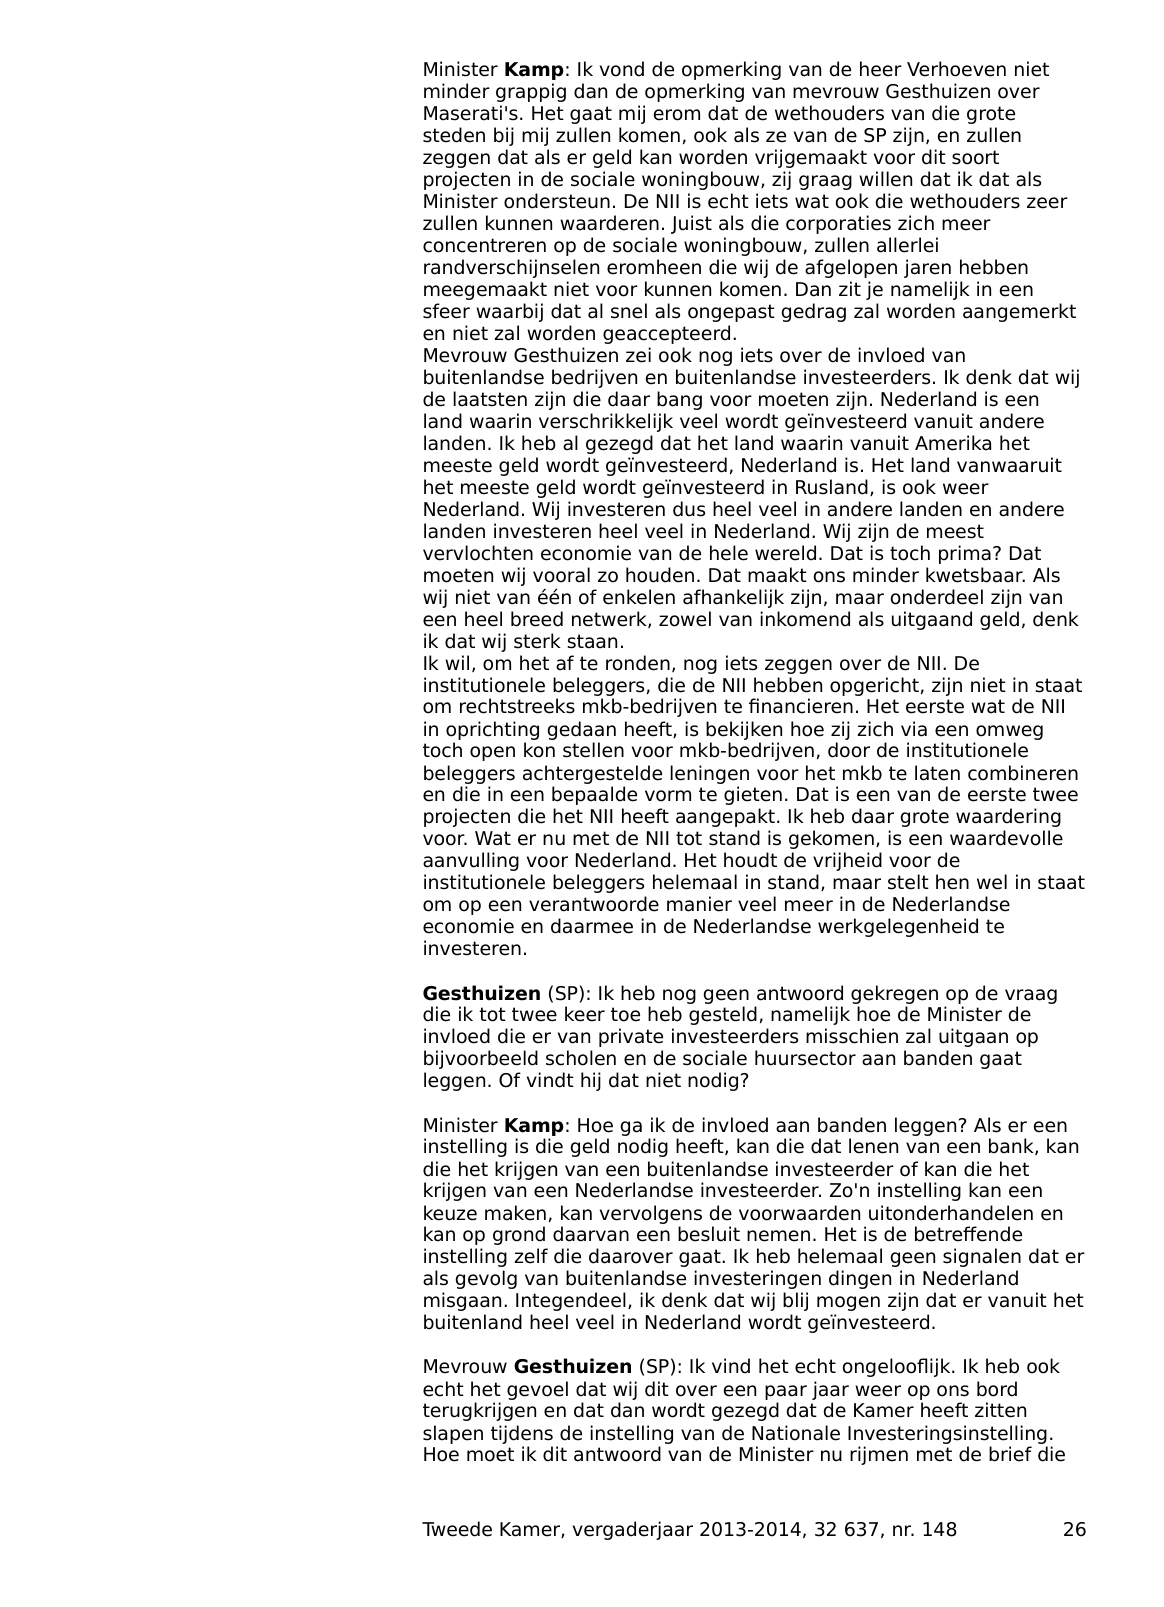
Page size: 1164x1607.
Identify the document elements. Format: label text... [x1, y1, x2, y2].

text Mevrouw Gesthuizen (SP): Ik vind het echt ongelooflijk. Ik heb ook echt het gevoel dat wij dit over een paar jaar weer op ons bord terugkrijgen en dat dan wordt gezegd dat de Kamer heeft zitten slapen tijdens de instelling van de Nationale Investeringsinstelling. Hoe moet ik dit antwoord van de Minister nu rijmen met de brief die [422, 1356, 1087, 1466]
text Mevrouw Gesthuizen zei ook nog iets over de invloed van buitenlandse bedrijven en buitenlandse investeerders. Ik denk dat wij de laatsten zijn die daar bang voor moeten zijn. Nederland is een land waarin verschrikkelijk veel wordt geïnvesteerd vanuit andere landen. Ik heb al gezegd dat het land waarin vanuit Amerika het meeste geld wordt geïnvesteerd, Nederland is. Het land vanwaaruit het meeste geld wordt geïnvesteerd in Rusland, is ook weer Nederland. Wij investeren dus heel veel in andere landen en andere landen investeren heel veel in Nederland. Wij zijn de meest vervlochten economie van de hele wereld. Dat is toch prima? Dat moeten wij vooral zo houden. Dat maakt ons minder kwetsbaar. Als wij niet van één of enkelen afhankelijk zijn, maar onderdeel zijn van een heel breed netwerk, zowel van inkomend als uitgaand geld, denk ik dat wij sterk staan. [422, 345, 1087, 652]
text Minister Kamp: Hoe ga ik de invloed aan banden leggen? Als er een instelling is die geld nodig heeft, kan die dat lenen van een bank, kan die het krijgen van een buitenlandse investeerder of kan die het krijgen van een Nederlandse investeerder. Zo'n instelling kan een keuze maken, kan vervolgens de voorwaarden uitonderhandelen en kan op grond daarvan een besluit nemen. Het is de betreffende instelling zelf die daarover gaat. Ik heb helemaal geen signalen dat er als gevolg van buitenlandse investeringen dingen in Nederland misgaan. Integendeel, ik denk dat wij blij mogen zijn dat er vanuit het buitenland heel veel in Nederland wordt geïnvesteerd. [422, 1114, 1087, 1334]
text Gesthuizen (SP): Ik heb nog geen antwoord gekregen op de vraag die ik tot twee keer toe heb gesteld, namelijk hoe de Minister de invloed die er van private investeerders misschien zal uitgaan op bijvoorbeeld scholen en de sociale huursector aan banden gaat leggen. Of vindt hij dat niet nodig? [422, 982, 1087, 1092]
text Ik wil, om het af te ronden, nog iets zeggen over de NII. De institutionele beleggers, die de NII hebben opgericht, zijn niet in staat om rechtstreeks mkb-bedrijven te financieren. Het eerste wat de NII in oprichting gedaan heeft, is bekijken hoe zij zich via een omweg toch open kon stellen voor mkb-bedrijven, door de institutionele beleggers achtergestelde leningen voor het mkb te laten combineren en die in een bepaalde vorm te gieten. Dat is een van de eerste twee projecten die het NII heeft aangepakt. Ik heb daar grote waardering voor. Wat er nu met de NII tot stand is gekomen, is een waardevolle aanvulling voor Nederland. Het houdt de vrijheid voor de institutionele beleggers helemaal in stand, maar stelt hen wel in staat om op een verantwoorde manier veel meer in de Nederlandse economie en daarmee in de Nederlandse werkgelegenheid te investeren. [422, 652, 1087, 960]
text Minister Kamp: Ik vond de opmerking van de heer Verhoeven niet minder grappig dan de opmerking van mevrouw Gesthuizen over Maserati's. Het gaat mij erom dat de wethouders van die grote steden bij mij zullen komen, ook als ze van de SP zijn, en zullen zeggen dat als er geld kan worden vrijgemaakt voor dit soort projecten in de sociale woningbouw, zij graag willen dat ik dat als Minister ondersteun. De NII is echt iets wat ook die wethouders zeer zullen kunnen waarderen. Juist als die corporaties zich meer concentreren op de sociale woningbouw, zullen allerlei randverschijnselen eromheen die wij de afgelopen jaren hebben meegemaakt niet voor kunnen komen. Dan zit je namelijk in een sfeer waarbij dat al snel als ongepast gedrag zal worden aangemerkt en niet zal worden geaccepteerd. [422, 59, 1087, 345]
